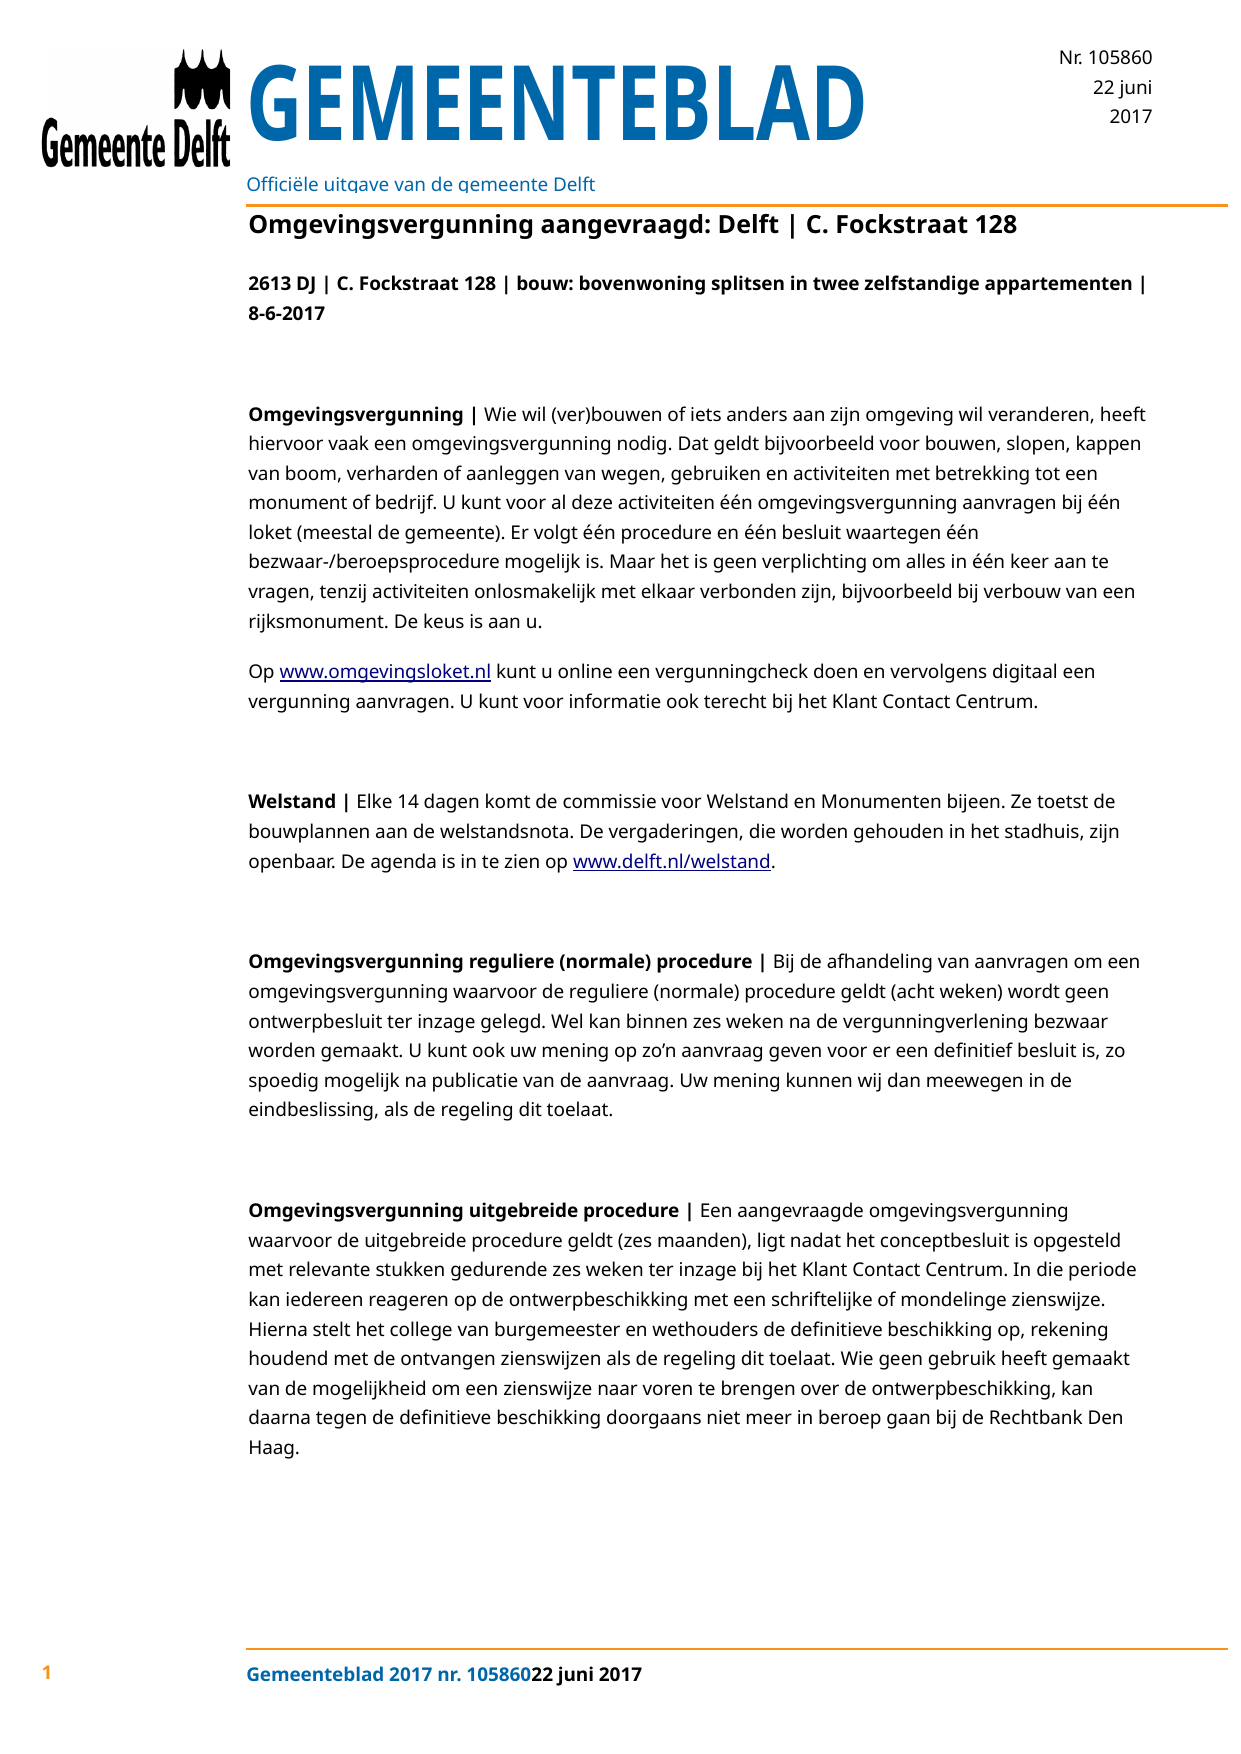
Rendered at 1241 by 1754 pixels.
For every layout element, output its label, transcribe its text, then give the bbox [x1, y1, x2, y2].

text Op www.omgevingsloket.nl kunt u online een vergunningcheck doen en vervolgens digitaal een vergunning aanvragen. U kunt voor informatie ook terecht bij het Klant Contact Centrum. [248, 658, 1152, 713]
text Omgevingsvergunning reguliere (normale) procedure | Bij de afhandeling van aanvragen om een omgevingsvergunning waarvoor de reguliere (normale) procedure geldt (acht weken) wordt geen ontwerpbesluit ter inzage gelegd. Wel kan binnen zes weken na de vergunningverlening bezwaar worden gemaakt. U kunt ook uw mening op zo’n aanvraag geven voor er een definitief besluit is, zo spoedig mogelijk na publicatie van de aanvraag. Uw mening kunnen wij dan meewegen in de eindbeslissing, als de regeling dit toelaat. [248, 949, 1152, 1122]
text Omgevingsvergunning aangevraagd: Delft | C. Fockstraat 128 [248, 207, 1152, 241]
text Omgevingsvergunning | Wie wil (ver)bouwen of iets anders aan zijn omgeving wil veranderen, heeft hiervoor vaak een omgevingsvergunning nodig. Dat geldt bijvoorbeeld voor bouwen, slopen, kappen van boom, verharden of aanleggen van wegen, gebruiken en activiteiten met betrekking tot een monument of bedrijf. U kunt voor al deze activiteiten één omgevingsvergunning aanvragen bij één loket (meestal de gemeente). Er volgt één procedure en één besluit waartegen één bezwaar-/beroepsprocedure mogelijk is. Maar het is geen verplichting om alles in één keer aan te vragen, tenzij activiteiten onlosmakelijk met elkaar verbonden zijn, bijvoorbeeld bij verbouw van een rijksmonument. De keus is aan u. [248, 401, 1152, 633]
picture [41, 47, 231, 172]
text 2613 DJ | C. Fockstraat 128 | bouw: bovenwoning splitsen in twee zelfstandige appartementen | 8-6-2017 [248, 270, 1152, 326]
text Welstand | Elke 14 dagen komt de commissie voor Welstand en Monumenten bijeen. Ze toetst de bouwplannen aan de welstandsnota. De vergaderingen, die worden gehouden in het stadhuis, zijn openbaar. De agenda is in te zien op www.delft.nl/welstand. [248, 789, 1152, 873]
text Omgevingsvergunning uitgebreide procedure | Een aangevraagde omgevingsvergunning waarvoor de uitgebreide procedure geldt (zes maanden), ligt nadat het conceptbesluit is opgesteld met relevante stukken gedurende zes weken ter inzage bij het Klant Contact Centrum. In die periode kan iedereen reageren op de ontwerpbeschikking met een schriftelijke of mondelinge zienswijze. Hierna stelt het college van burgemeester en wethouders de definitieve beschikking op, rekening houdend met de ontvangen zienswijzen als de regeling dit toelaat. Wie geen gebruik heeft gemaakt van de mogelijkheid om een zienswijze naar voren te brengen over de ontwerpbeschikking, kan daarna tegen de definitieve beschikking doorgaans niet meer in beroep gaan bij de Rechtbank Den Haag. [248, 1197, 1152, 1460]
